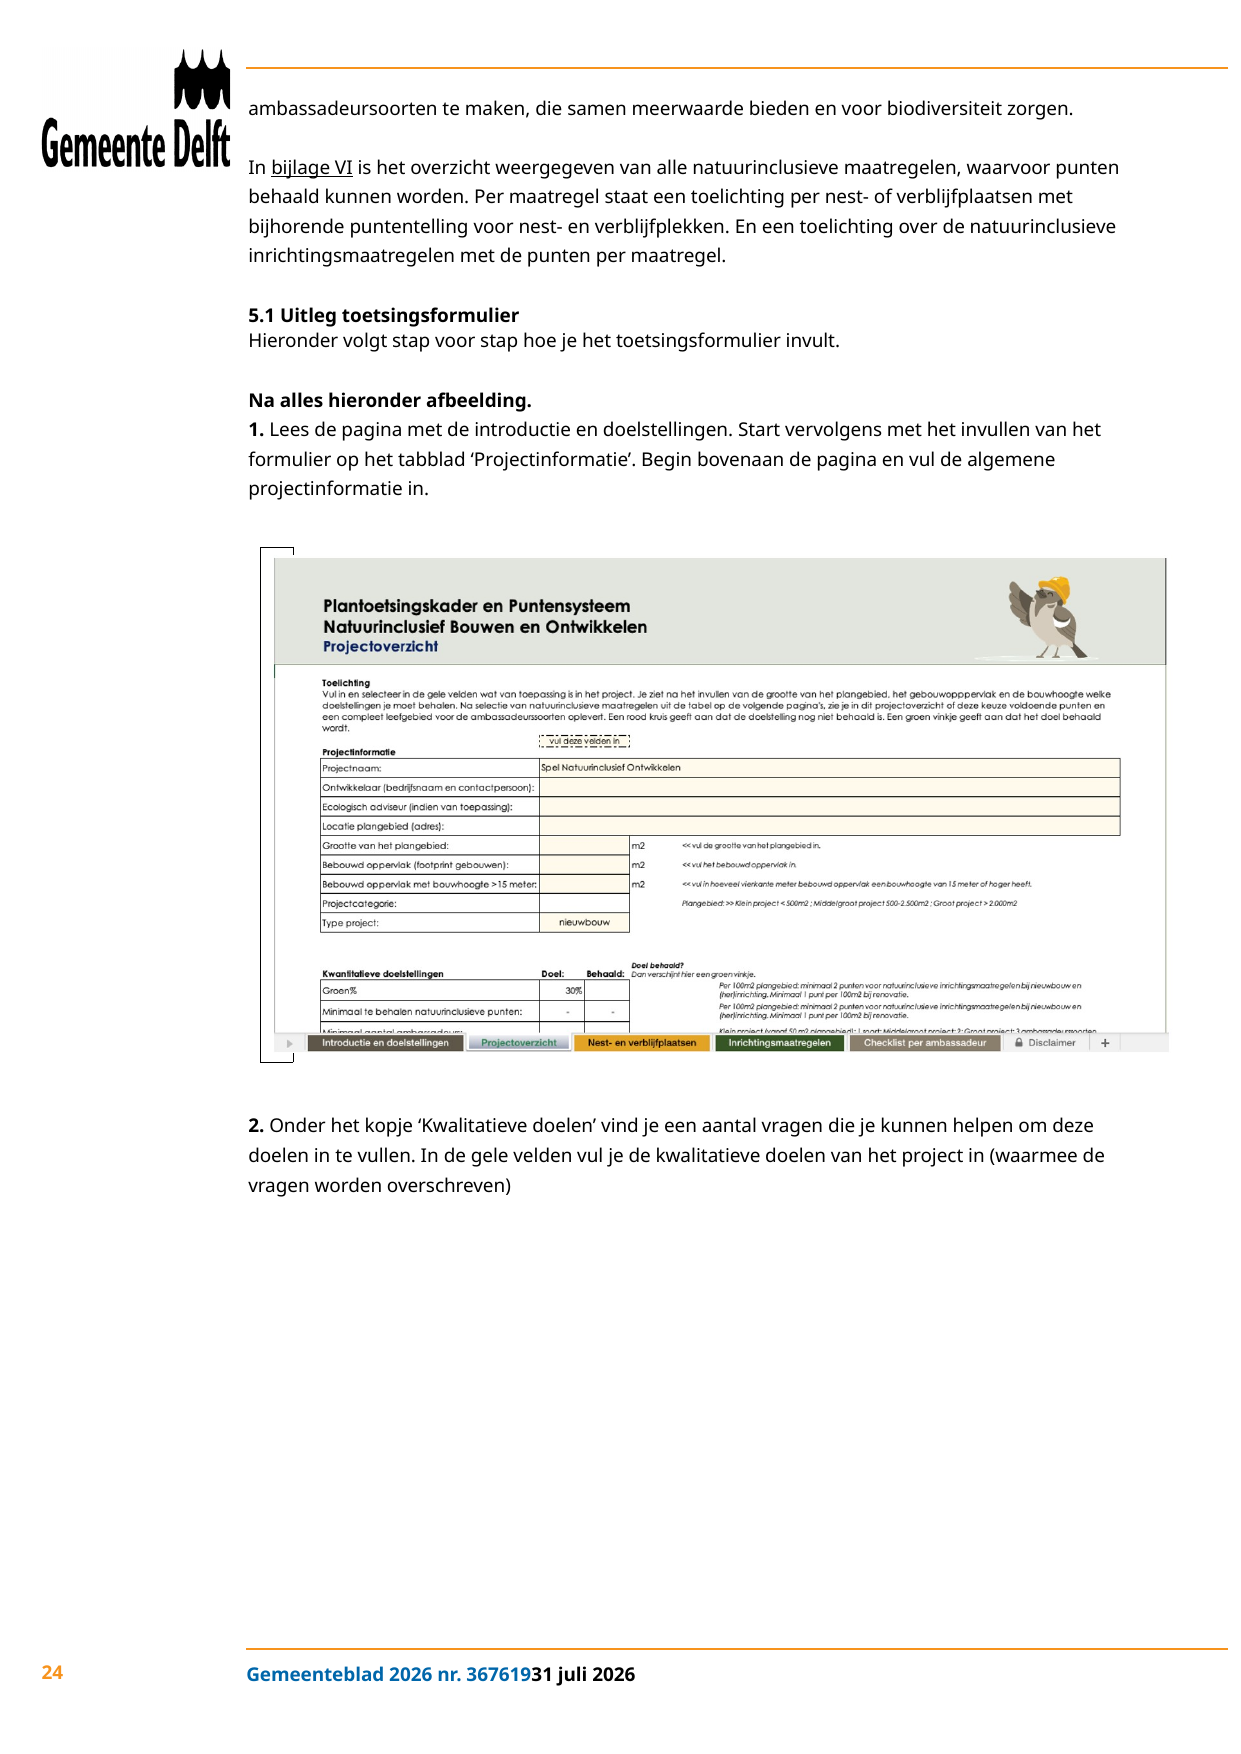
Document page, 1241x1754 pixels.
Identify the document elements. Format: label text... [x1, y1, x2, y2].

text In bijlage VI is het overzicht weergegeven van alle natuurinclusieve maatregelen, waarvoor punten behaald kunnen worden. Per maatregel staat een toelichting per nest- of verblijfplaatsen met bijhorende puntentelling voor nest- en verblijfplekken. En een toelichting over de natuurinclusieve inrichtingsmaatregelen met de punten per maatregel. [248, 154, 1152, 268]
text 2. Onder het kopje ‘Kwalitatieve doelen’ vind je een aantal vragen die je kunnen helpen om deze doelen in te vullen. In de gele velden vul je de kwalitatieve doelen van het project in (waarmee de vragen worden overschreven) [248, 1113, 1152, 1198]
picture [268, 555, 1173, 1053]
picture [41, 47, 231, 172]
text Na alles hieronder afbeelding. [248, 387, 1152, 412]
text Hieronder volgt stap voor stap hoe je het toetsingsformulier invult. [248, 328, 1152, 353]
text ambassadeursoorten te maken, die samen meerwaarde bieden en voor biodiversiteit zorgen. [248, 95, 1152, 121]
text 5.1 Uitleg toetsingsformulier [248, 302, 1152, 328]
text 1. Lees de pagina met de introductie en doelstellingen. Start vervolgens met het invullen van het formulier op het tabblad ‘Projectinformatie’. Begin bovenaan de pagina en vul de algemene projectinformatie in. [248, 416, 1152, 501]
